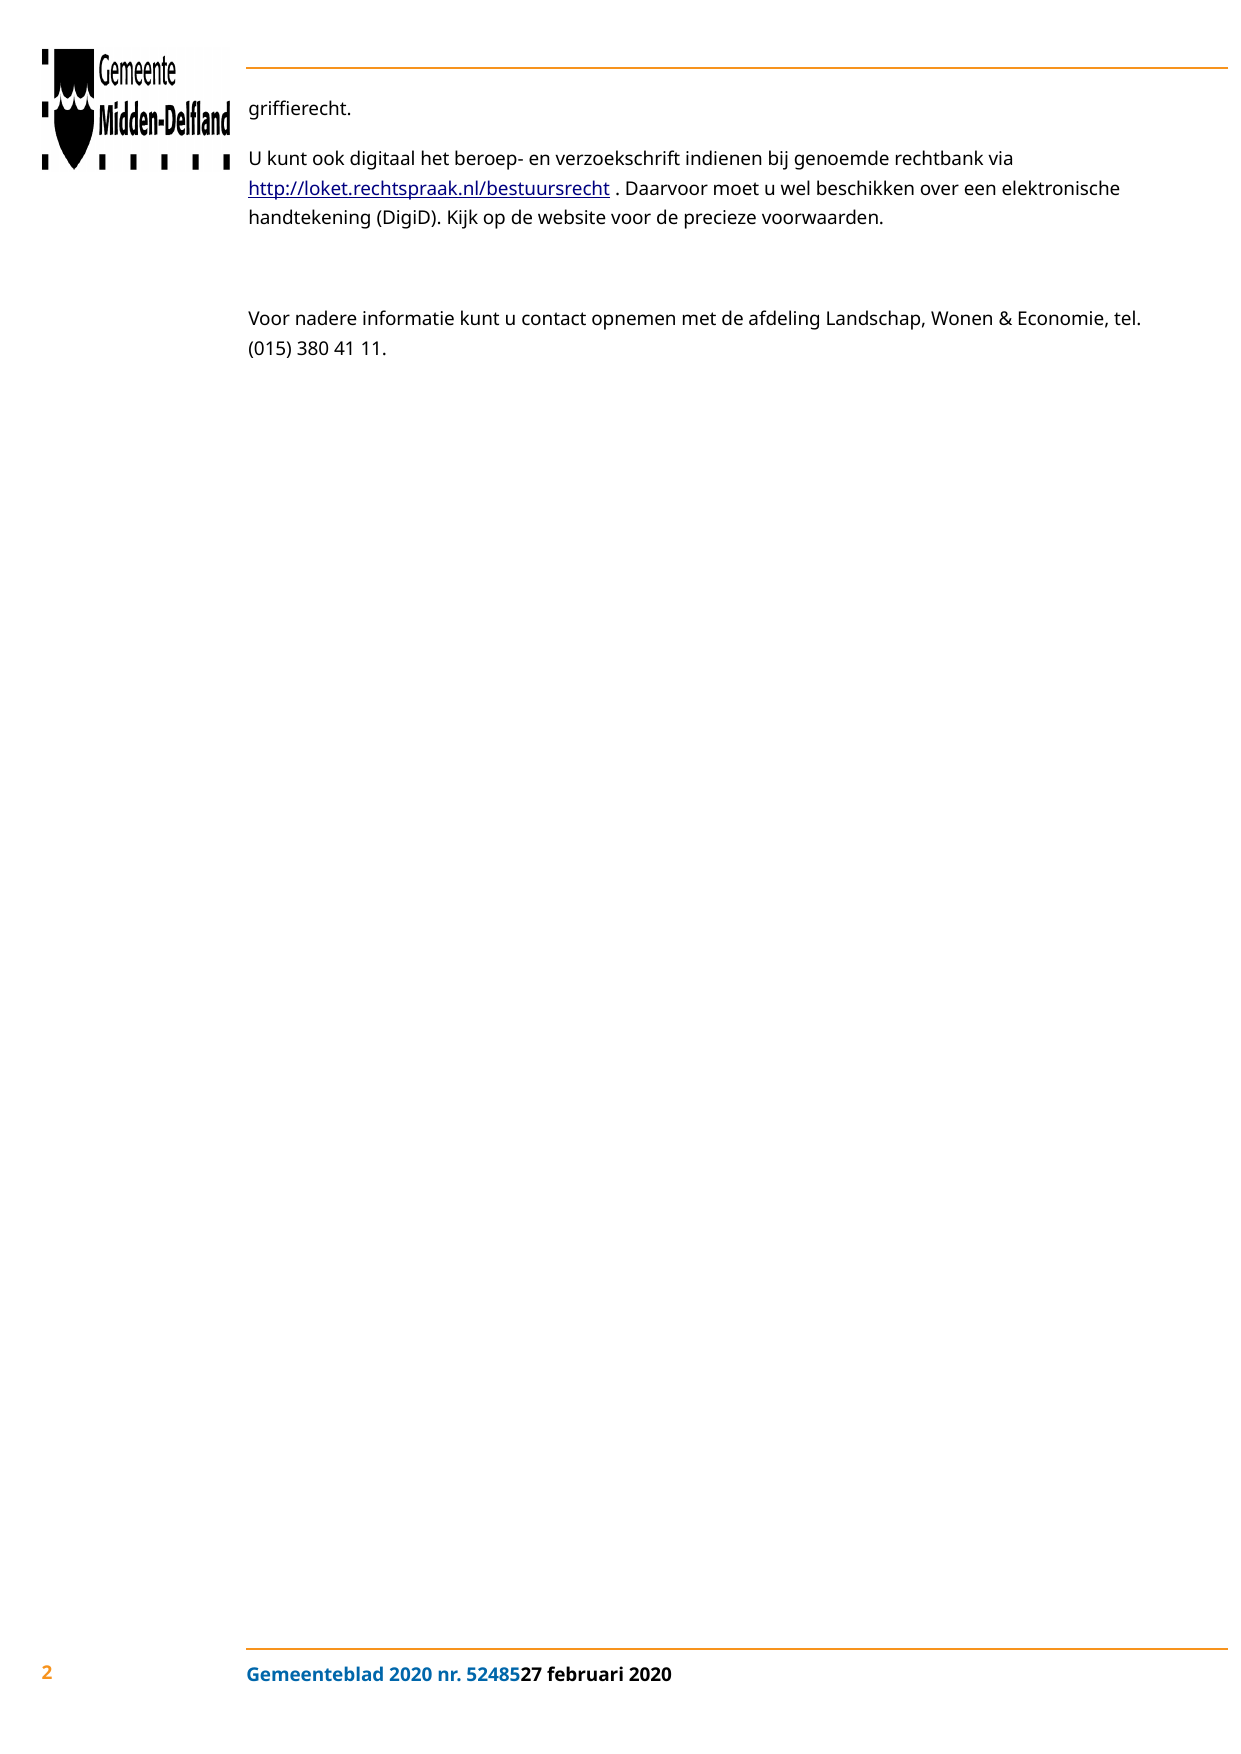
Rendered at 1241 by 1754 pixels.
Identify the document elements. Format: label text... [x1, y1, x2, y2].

text griffierecht. [248, 95, 1152, 121]
picture [41, 47, 231, 172]
text Voor nadere informatie kunt u contact opnemen met de afdeling Landschap, Wonen & Economie, tel. (015) 380 41 11. [248, 305, 1152, 361]
text U kunt ook digitaal het beroep- en verzoekschrift indienen bij genoemde rechtbank via http://loket.rechtspraak.nl/bestuursrecht . Daarvoor moet u wel beschikken over een elektronische handtekening (DigiD). Kijk op de website voor de precieze voorwaarden. [248, 145, 1152, 230]
